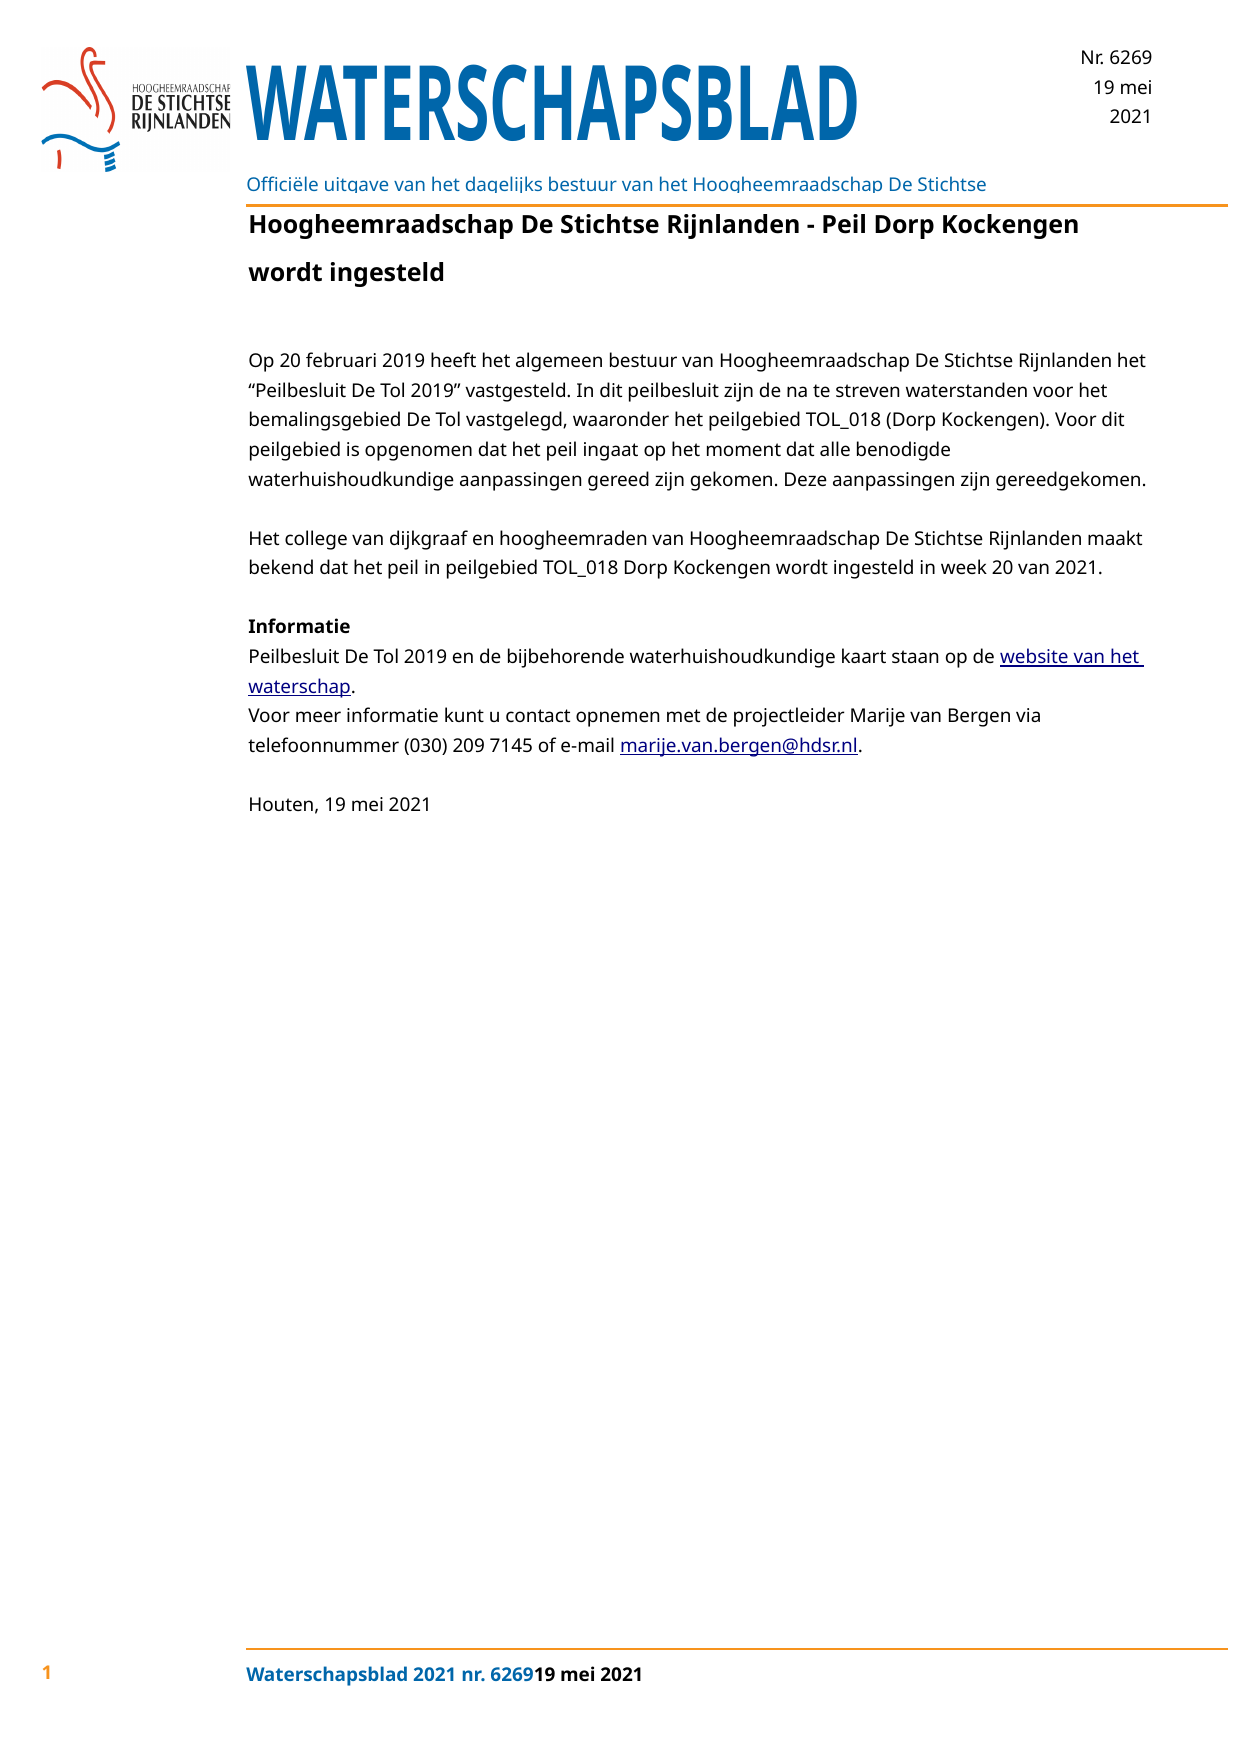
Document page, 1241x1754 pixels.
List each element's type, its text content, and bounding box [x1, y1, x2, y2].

picture [41, 47, 231, 172]
text ­Houten, 19 mei 2021 [248, 791, 1152, 817]
text Op 20 februari 2019 heeft het algemeen bestuur van Hoogheemraadschap De Stichtse Rijnlanden het “Peilbesluit De Tol 2019” vastgesteld. In dit peilbesluit zijn de na te streven waterstanden voor het bemalingsgebied De Tol vastgelegd, waaronder het peilgebied TOL_018 (Dorp Kockengen). Voor dit peilgebied is opgenomen dat het peil ingaat op het moment dat alle benodigde waterhuishoudkundige aanpassingen gereed zijn gekomen. Deze aanpassingen zijn gereedgekomen. [248, 347, 1152, 492]
text Voor meer informatie kunt u contact opnemen met de projectleider Marije van Bergen via telefoonnummer (030) 209 7145 of e-mail marije.van.bergen@hdsr.nl. [248, 702, 1152, 758]
text Hoogheemraadschap De Stichtse Rijnlanden - Peil Dorp Kockengen wordt ingesteld [248, 207, 1152, 288]
text Het college van dijkgraaf en hoogheemraden van Hoogheemraadschap De Stichtse Rijnlanden maakt bekend dat het peil in peilgebied TOL_018 Dorp Kockengen wordt ingesteld in week 20 van 2021. [248, 525, 1152, 580]
text Informatie [248, 614, 1152, 639]
text Peilbesluit De Tol 2019 en de bijbehorende waterhuishoudkundige kaart staan op de website van het waterschap. [248, 643, 1152, 699]
